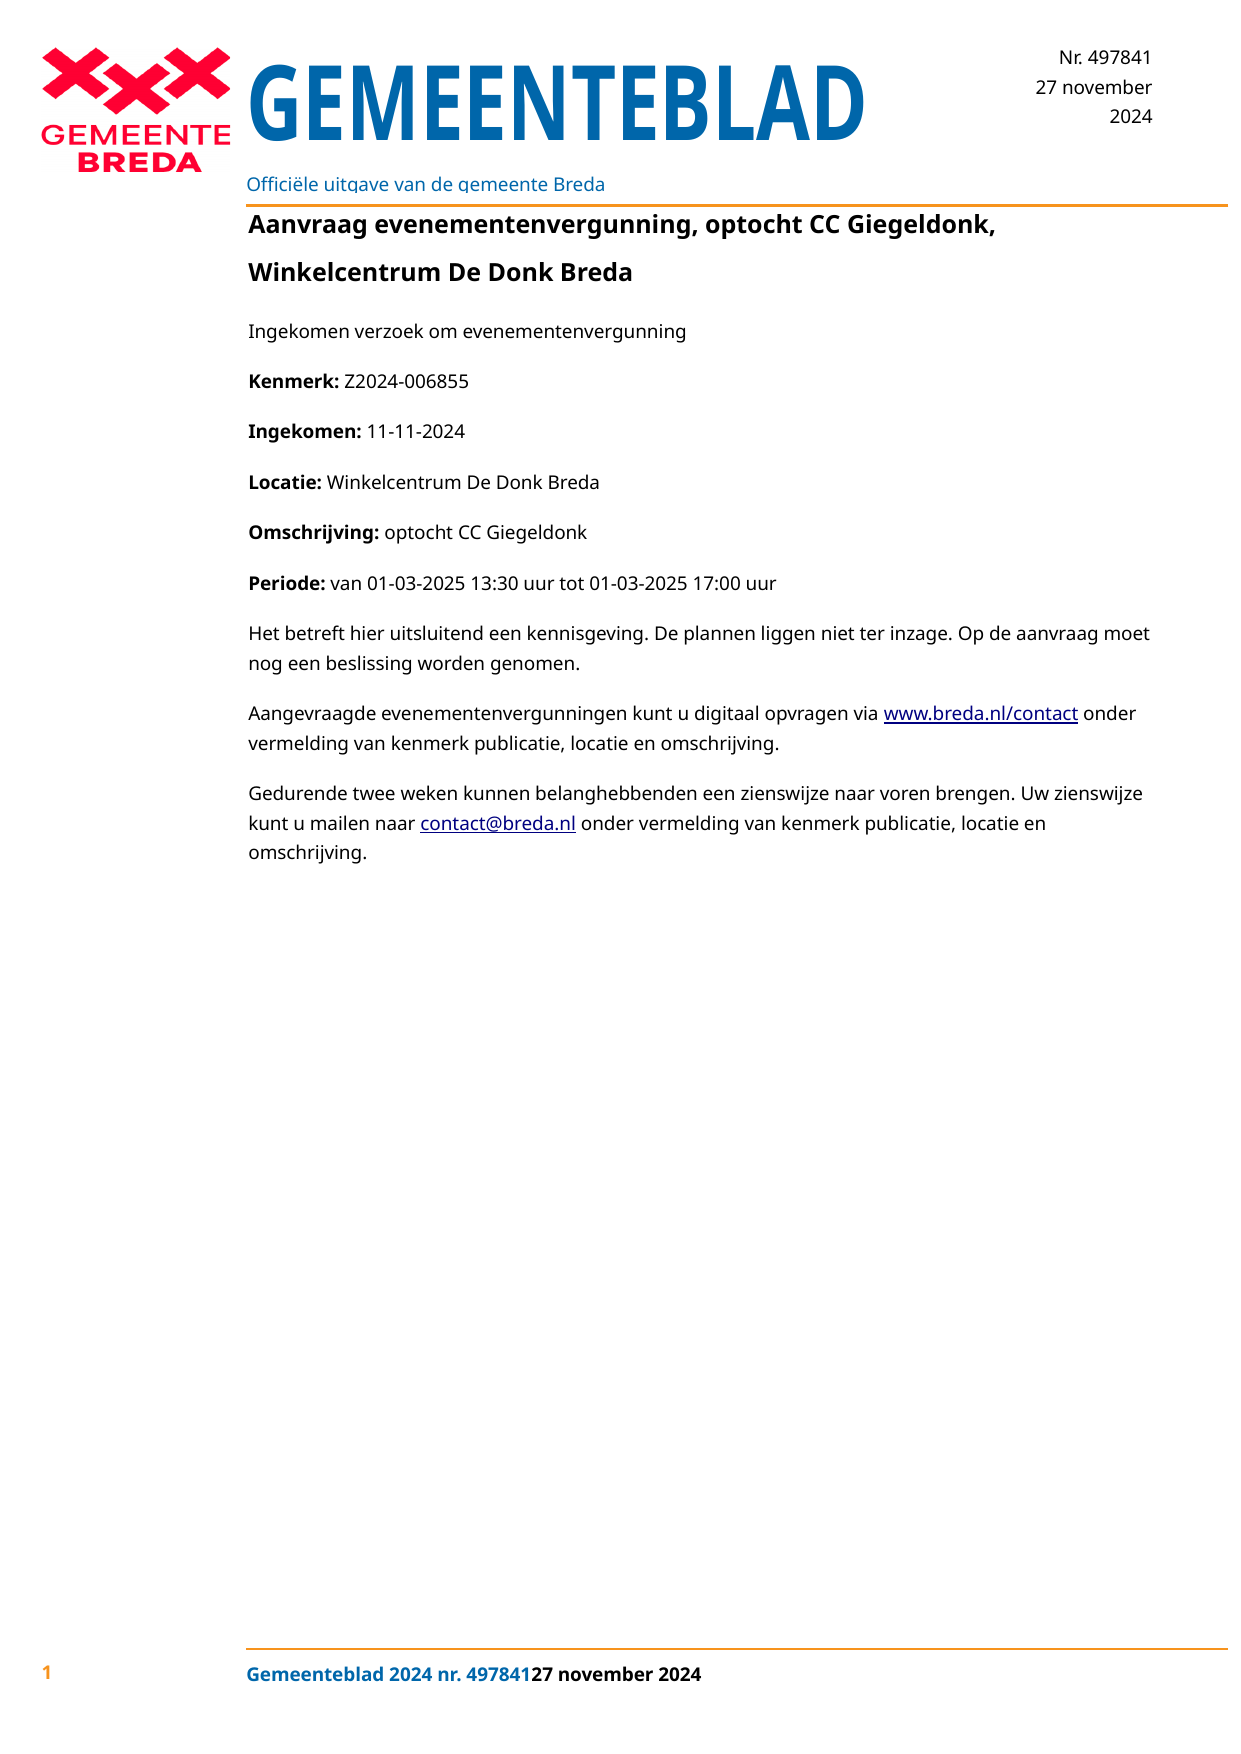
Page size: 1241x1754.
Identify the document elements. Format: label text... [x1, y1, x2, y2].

text Omschrijving: optocht CC Giegeldonk [248, 519, 1152, 545]
text Locatie: Winkelcentrum De Donk Breda [248, 469, 1152, 495]
text Aangevraagde evenementenvergunningen kunt u digitaal opvragen via www.breda.nl/contact onder vermelding van kenmerk publicatie, locatie en omschrijving. [248, 700, 1152, 756]
text Kenmerk: Z2024-006855 [248, 368, 1152, 394]
picture [41, 47, 231, 172]
text Ingekomen verzoek om evenementenvergunning [248, 318, 1152, 344]
text Het betreft hier uitsluitend een kennisgeving. De plannen liggen niet ter inzage. Op de aanvraag moet nog een beslissing worden genomen. [248, 620, 1152, 676]
text Ingekomen: 11-11-2024 [248, 419, 1152, 444]
text Periode: van 01-03-2025 13:30 uur tot 01-03-2025 17:00 uur [248, 570, 1152, 596]
text Gedurende twee weken kunnen belanghebbenden een zienswijze naar voren brengen. Uw zienswijze kunt u mailen naar contact@breda.nl onder vermelding van kenmerk publicatie, locatie en omschrijving. [248, 780, 1152, 865]
text Aanvraag evenementenvergunning, optocht CC Giegeldonk, Winkelcentrum De Donk Breda [248, 207, 1152, 288]
